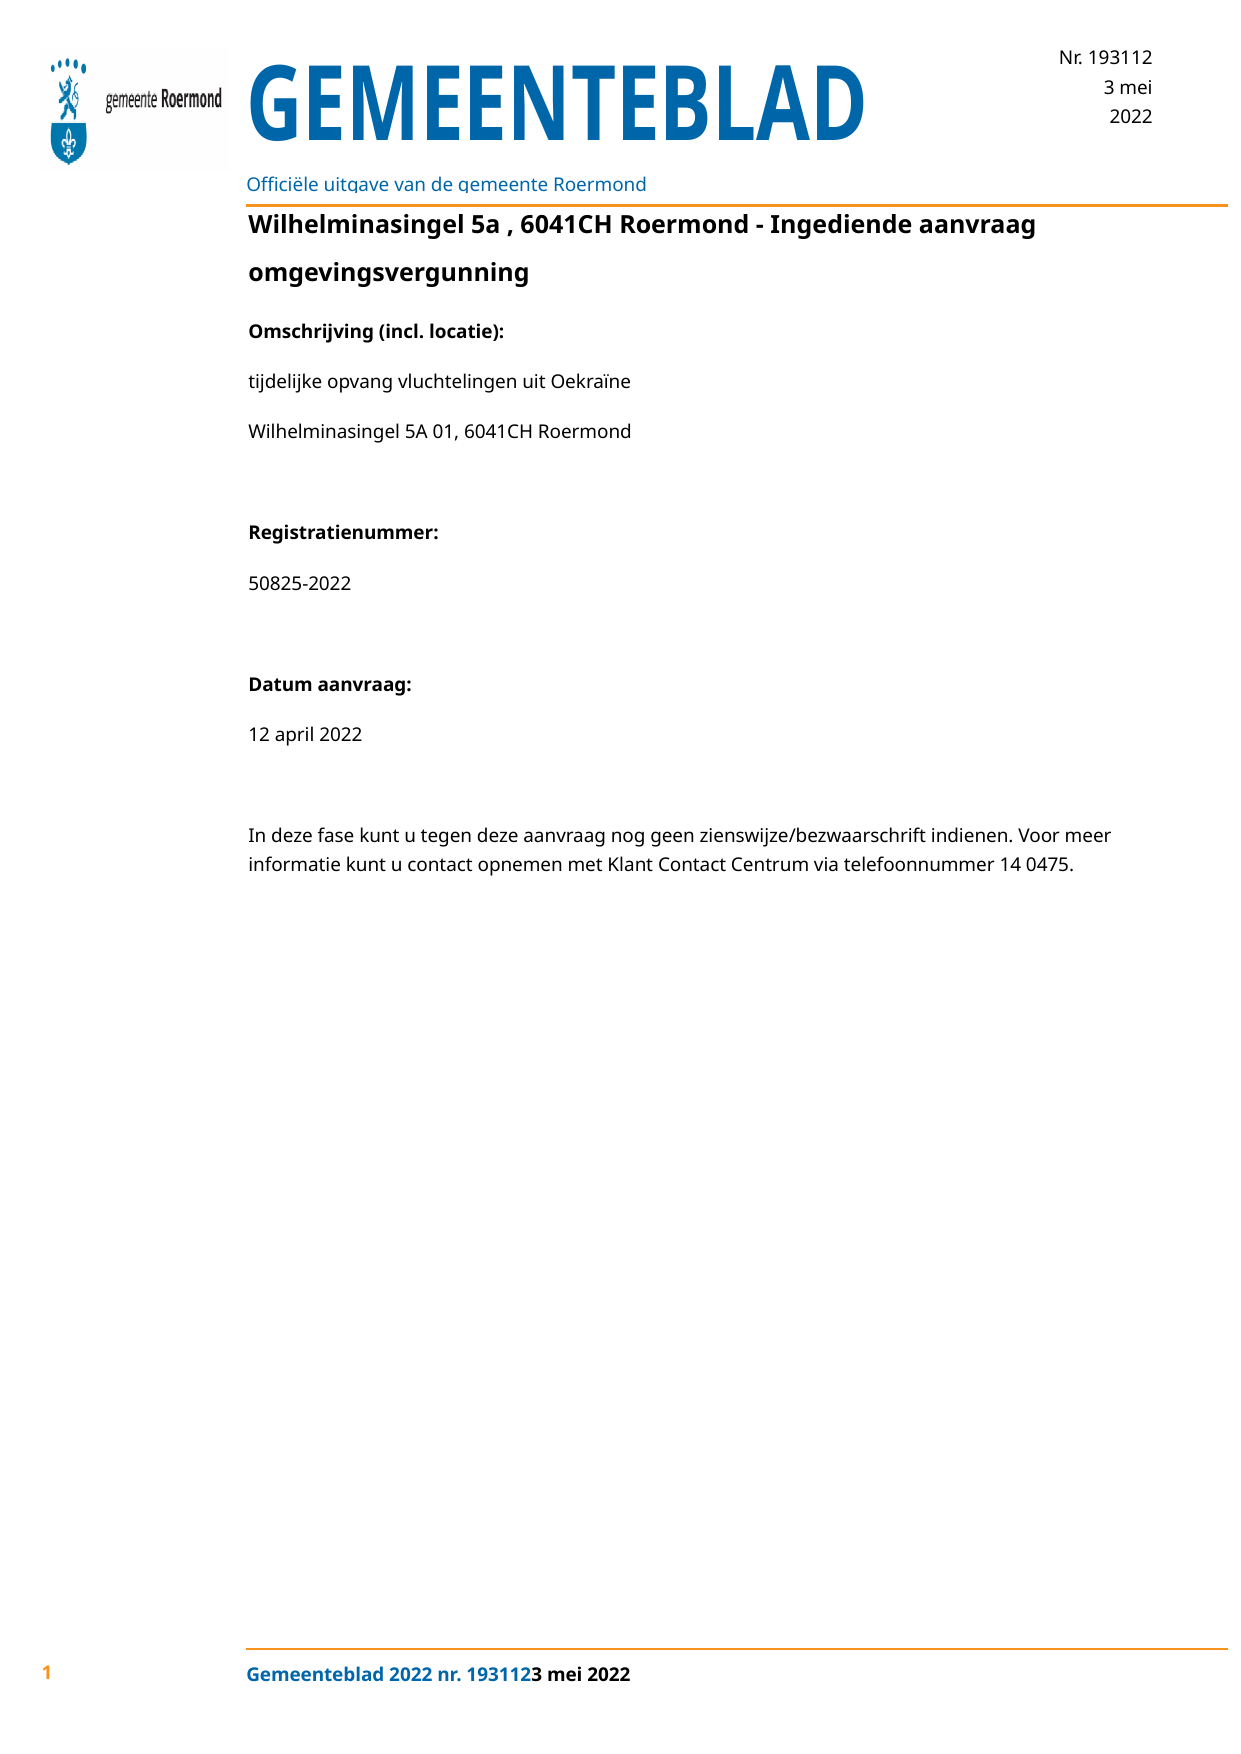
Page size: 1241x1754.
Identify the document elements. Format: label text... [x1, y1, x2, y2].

text tijdelijke opvang vluchtelingen uit Oekraïne [248, 368, 1152, 394]
text 12 april 2022 [248, 721, 1152, 747]
text Datum aanvraag: [248, 671, 1152, 697]
text In deze fase kunt u tegen deze aanvraag nog geen zienswijze/bezwaarschrift indienen. Voor meer informatie kunt u contact opnemen met Klant Contact Centrum via telefoonnummer 14 0475. [248, 822, 1152, 877]
text 50825-2022 [248, 570, 1152, 596]
text Wilhelminasingel 5a , 6041CH Roermond - Ingediende aanvraag omgevingsvergunning [248, 207, 1152, 288]
text Omschrijving (incl. locatie): [248, 318, 1152, 344]
picture [41, 47, 231, 172]
text Wilhelminasingel 5A 01, 6041CH Roermond [248, 419, 1152, 444]
text Registratienummer: [248, 519, 1152, 545]
